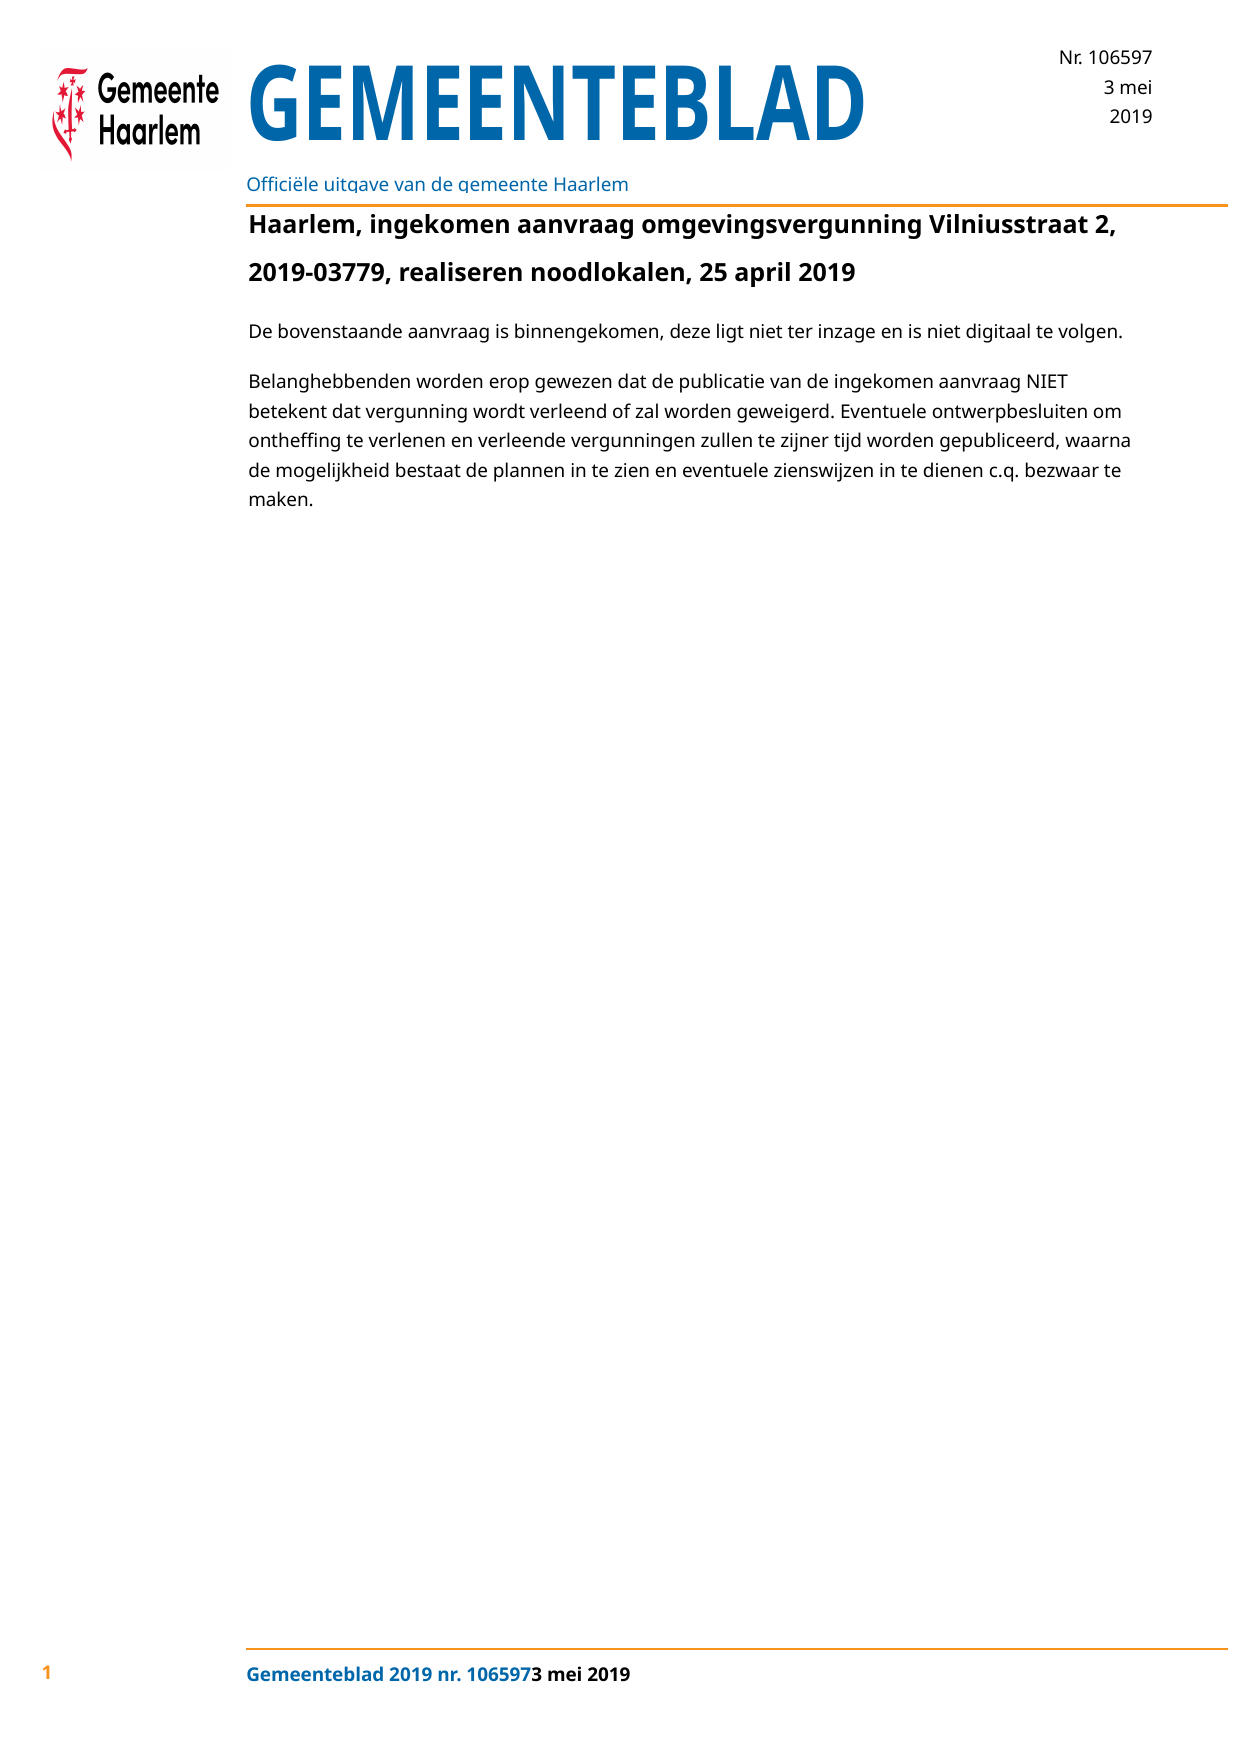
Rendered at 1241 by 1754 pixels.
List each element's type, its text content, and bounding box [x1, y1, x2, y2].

picture [41, 47, 231, 172]
text Belanghebbenden worden erop gewezen dat de publicatie van de ingekomen aanvraag NIET betekent dat vergunning wordt verleend of zal worden geweigerd. Eventuele ontwerpbesluiten om ontheffing te verlenen en verleende vergunningen zullen te zijner tijd worden gepubliceerd, waarna de mogelijkheid bestaat de plannen in te zien en eventuele zienswijzen in te dienen c.q. bezwaar te maken. [248, 368, 1152, 512]
text Haarlem, ingekomen aanvraag omgevingsvergunning Vilniusstraat 2, 2019-03779, realiseren noodlokalen, 25 april 2019 [248, 207, 1152, 288]
text De bovenstaande aanvraag is binnengekomen, deze ligt niet ter inzage en is niet digitaal te volgen. [248, 318, 1152, 344]
